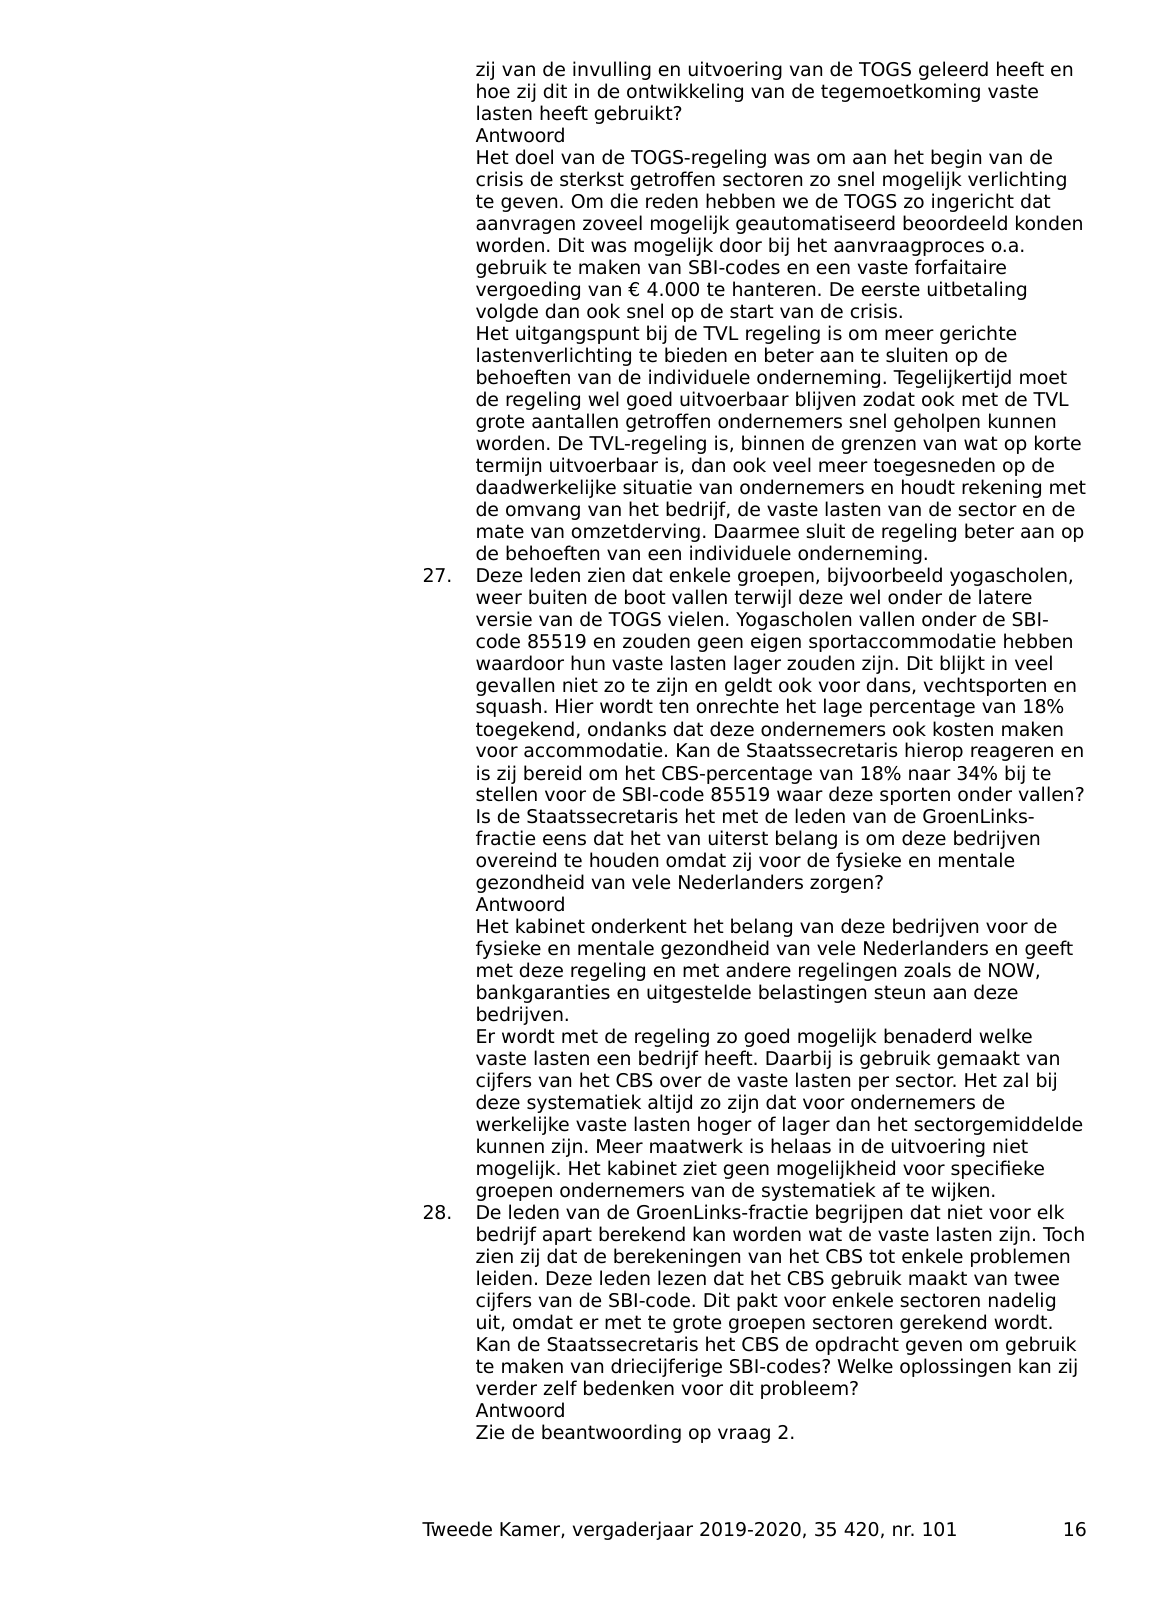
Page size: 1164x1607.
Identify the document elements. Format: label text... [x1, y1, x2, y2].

text Antwoord [475, 125, 1087, 147]
text 28. De leden van de GroenLinks-fractie begrijpen dat niet voor elk bedrijf apart berekend kan worden wat de vaste lasten zijn. Toch zien zij dat de berekeningen van het CBS tot enkele problemen leiden. Deze leden lezen dat het CBS gebruik maakt van twee cijfers van de SBI-code. Dit pakt voor enkele sectoren nadelig uit, omdat er met te grote groepen sectoren gerekend wordt. Kan de Staatssecretaris het CBS de opdracht geven om gebruik te maken van driecijferige SBI-codes? Welke oplossingen kan zij verder zelf bedenken voor dit probleem? [422, 1202, 1087, 1400]
text Zie de beantwoording op vraag 2. [475, 1422, 1087, 1444]
text Antwoord [475, 894, 1087, 916]
text Het kabinet onderkent het belang van deze bedrijven voor de fysieke en mentale gezondheid van vele Nederlanders en geeft met deze regeling en met andere regelingen zoals de NOW, bankgaranties en uitgestelde belastingen steun aan deze bedrijven. [475, 916, 1087, 1026]
text Het doel van de TOGS-regeling was om aan het begin van de crisis de sterkst getroffen sectoren zo snel mogelijk verlichting te geven. Om die reden hebben we de TOGS zo ingericht dat aanvragen zoveel mogelijk geautomatiseerd beoordeeld konden worden. Dit was mogelijk door bij het aanvraagproces o.a. gebruik te maken van SBI-codes en een vaste forfaitaire vergoeding van € 4.000 te hanteren. De eerste uitbetaling volgde dan ook snel op de start van de crisis. [475, 147, 1087, 323]
text Antwoord [475, 1400, 1087, 1422]
text Het uitgangspunt bij de TVL regeling is om meer gerichte lastenverlichting te bieden en beter aan te sluiten op de behoeften van de individuele onderneming. Tegelijkertijd moet de regeling wel goed uitvoerbaar blijven zodat ook met de TVL grote aantallen getroffen ondernemers snel geholpen kunnen worden. De TVL-regeling is, binnen de grenzen van wat op korte termijn uitvoerbaar is, dan ook veel meer toegesneden op de daadwerkelijke situatie van ondernemers en houdt rekening met de omvang van het bedrijf, de vaste lasten van de sector en de mate van omzetderving. Daarmee sluit de regeling beter aan op de behoeften van een individuele onderneming. [475, 323, 1087, 564]
text zij van de invulling en uitvoering van de TOGS geleerd heeft en hoe zij dit in de ontwikkeling van de tegemoetkoming vaste lasten heeft gebruikt? [422, 59, 1087, 125]
text Er wordt met de regeling zo goed mogelijk benaderd welke vaste lasten een bedrijf heeft. Daarbij is gebruik gemaakt van cijfers van het CBS over de vaste lasten per sector. Het zal bij deze systematiek altijd zo zijn dat voor ondernemers de werkelijke vaste lasten hoger of lager dan het sectorgemiddelde kunnen zijn. Meer maatwerk is helaas in de uitvoering niet mogelijk. Het kabinet ziet geen mogelijkheid voor specifieke groepen ondernemers van de systematiek af te wijken. [475, 1026, 1087, 1202]
text 27. Deze leden zien dat enkele groepen, bijvoorbeeld yogascholen, weer buiten de boot vallen terwijl deze wel onder de latere versie van de TOGS vielen. Yogascholen vallen onder de SBI-code 85519 en zouden geen eigen sportaccommodatie hebben waardoor hun vaste lasten lager zouden zijn. Dit blijkt in veel gevallen niet zo te zijn en geldt ook voor dans, vechtsporten en squash. Hier wordt ten onrechte het lage percentage van 18% toegekend, ondanks dat deze ondernemers ook kosten maken voor accommodatie. Kan de Staatssecretaris hierop reageren en is zij bereid om het CBS-percentage van 18% naar 34% bij te stellen voor de SBI-code 85519 waar deze sporten onder vallen? Is de Staatssecretaris het met de leden van de GroenLinks-fractie eens dat het van uiterst belang is om deze bedrijven overeind te houden omdat zij voor de fysieke en mentale gezondheid van vele Nederlanders zorgen? [422, 564, 1087, 894]
